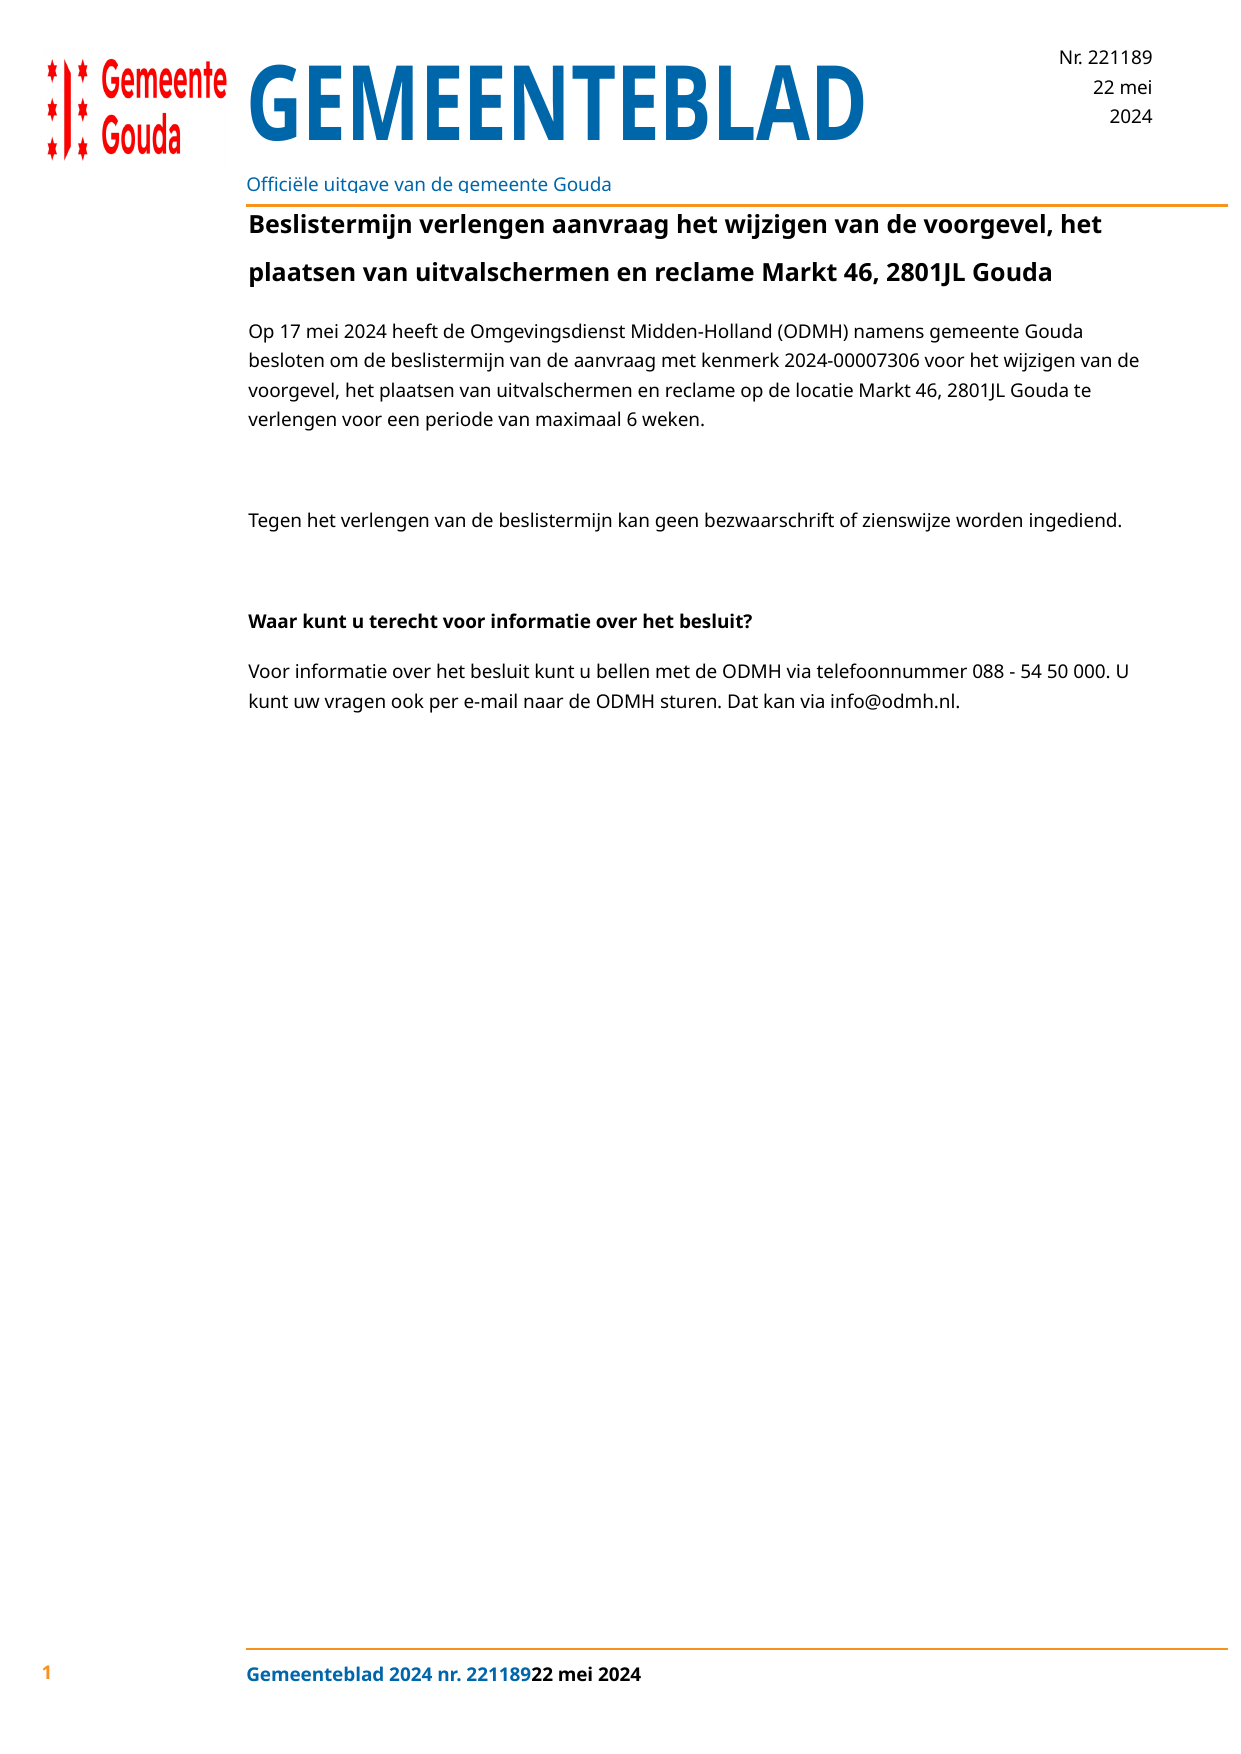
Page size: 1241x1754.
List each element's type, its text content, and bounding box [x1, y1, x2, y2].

text Waar kunt u terecht voor informatie over het besluit? [248, 608, 1152, 634]
picture [41, 47, 231, 172]
text Op 17 mei 2024 heeft de Omgevingsdienst Midden-Holland (ODMH) namens gemeente Gouda besloten om de beslistermijn van de aanvraag met kenmerk 2024-00007306 voor het wijzigen van de voorgevel, het plaatsen van uitvalschermen en reclame op de locatie Markt 46, 2801JL Gouda te verlengen voor een periode van maximaal 6 weken. [248, 318, 1152, 432]
text Tegen het verlengen van de beslistermijn kan geen bezwaarschrift of zienswijze worden ingediend. [248, 507, 1152, 533]
text Beslistermijn verlengen aanvraag het wijzigen van de voorgevel, het plaatsen van uitvalschermen en reclame Markt 46, 2801JL Gouda [248, 207, 1152, 288]
text Voor informatie over het besluit kunt u bellen met de ODMH via telefoonnummer 088 - 54 50 000. U kunt uw vragen ook per e-mail naar de ODMH sturen. Dat kan via info@odmh.nl. [248, 659, 1152, 714]
